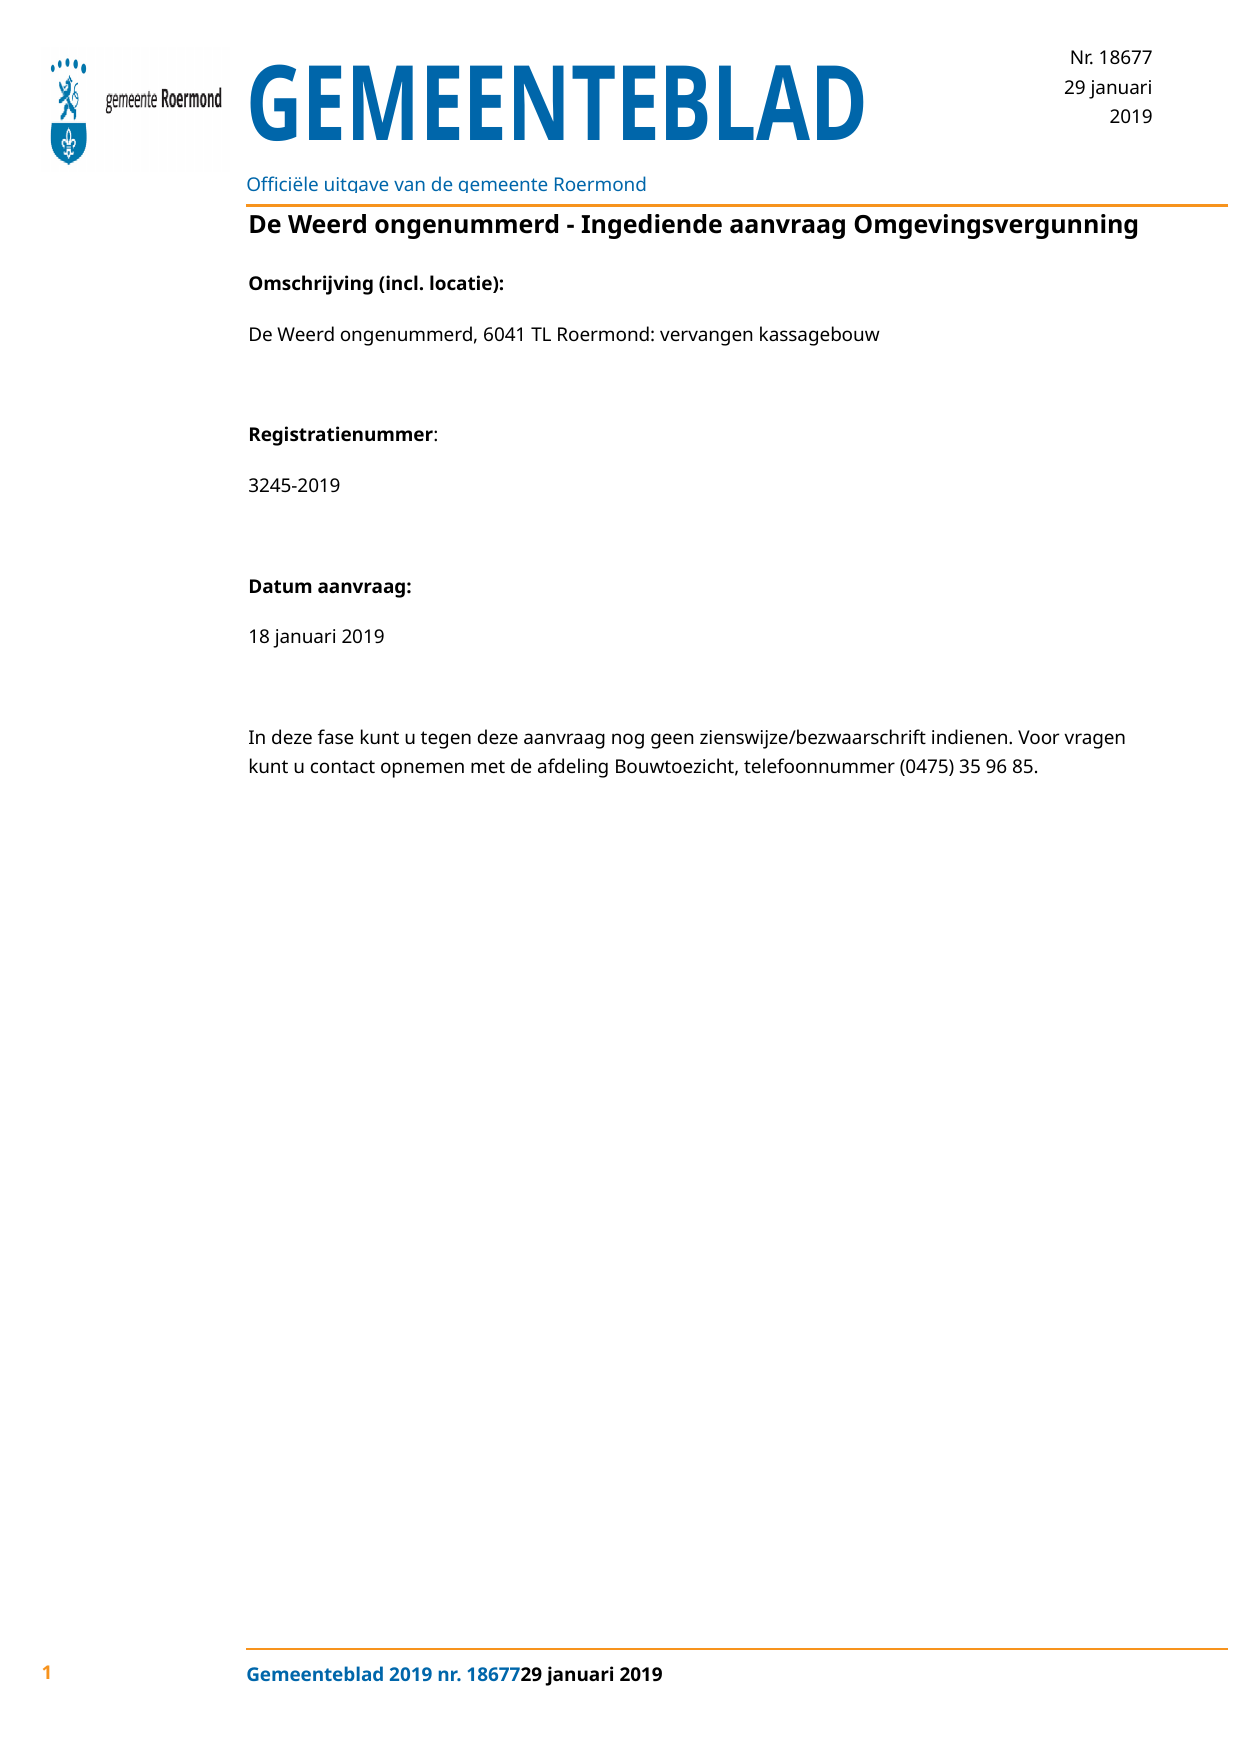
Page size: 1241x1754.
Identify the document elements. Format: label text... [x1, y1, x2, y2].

text De Weerd ongenummerd - Ingediende aanvraag Omgevingsvergunning [248, 207, 1152, 241]
text De Weerd ongenummerd, 6041 TL Roermond: vervangen kassagebouw [248, 321, 1152, 346]
text Registratienummer: [248, 422, 1152, 447]
text 18 januari 2019 [248, 623, 1152, 649]
text Datum aanvraag: [248, 573, 1152, 598]
text 3245-2019 [248, 472, 1152, 498]
text In deze fase kunt u tegen deze aanvraag nog geen zienswijze/bezwaarschrift indienen. Voor vragen kunt u contact opnemen met de afdeling Bouwtoezicht, telefoonnummer (0475) 35 96 85. [248, 724, 1152, 779]
text Omschrijving (incl. locatie): [248, 270, 1152, 296]
picture [41, 47, 231, 172]
